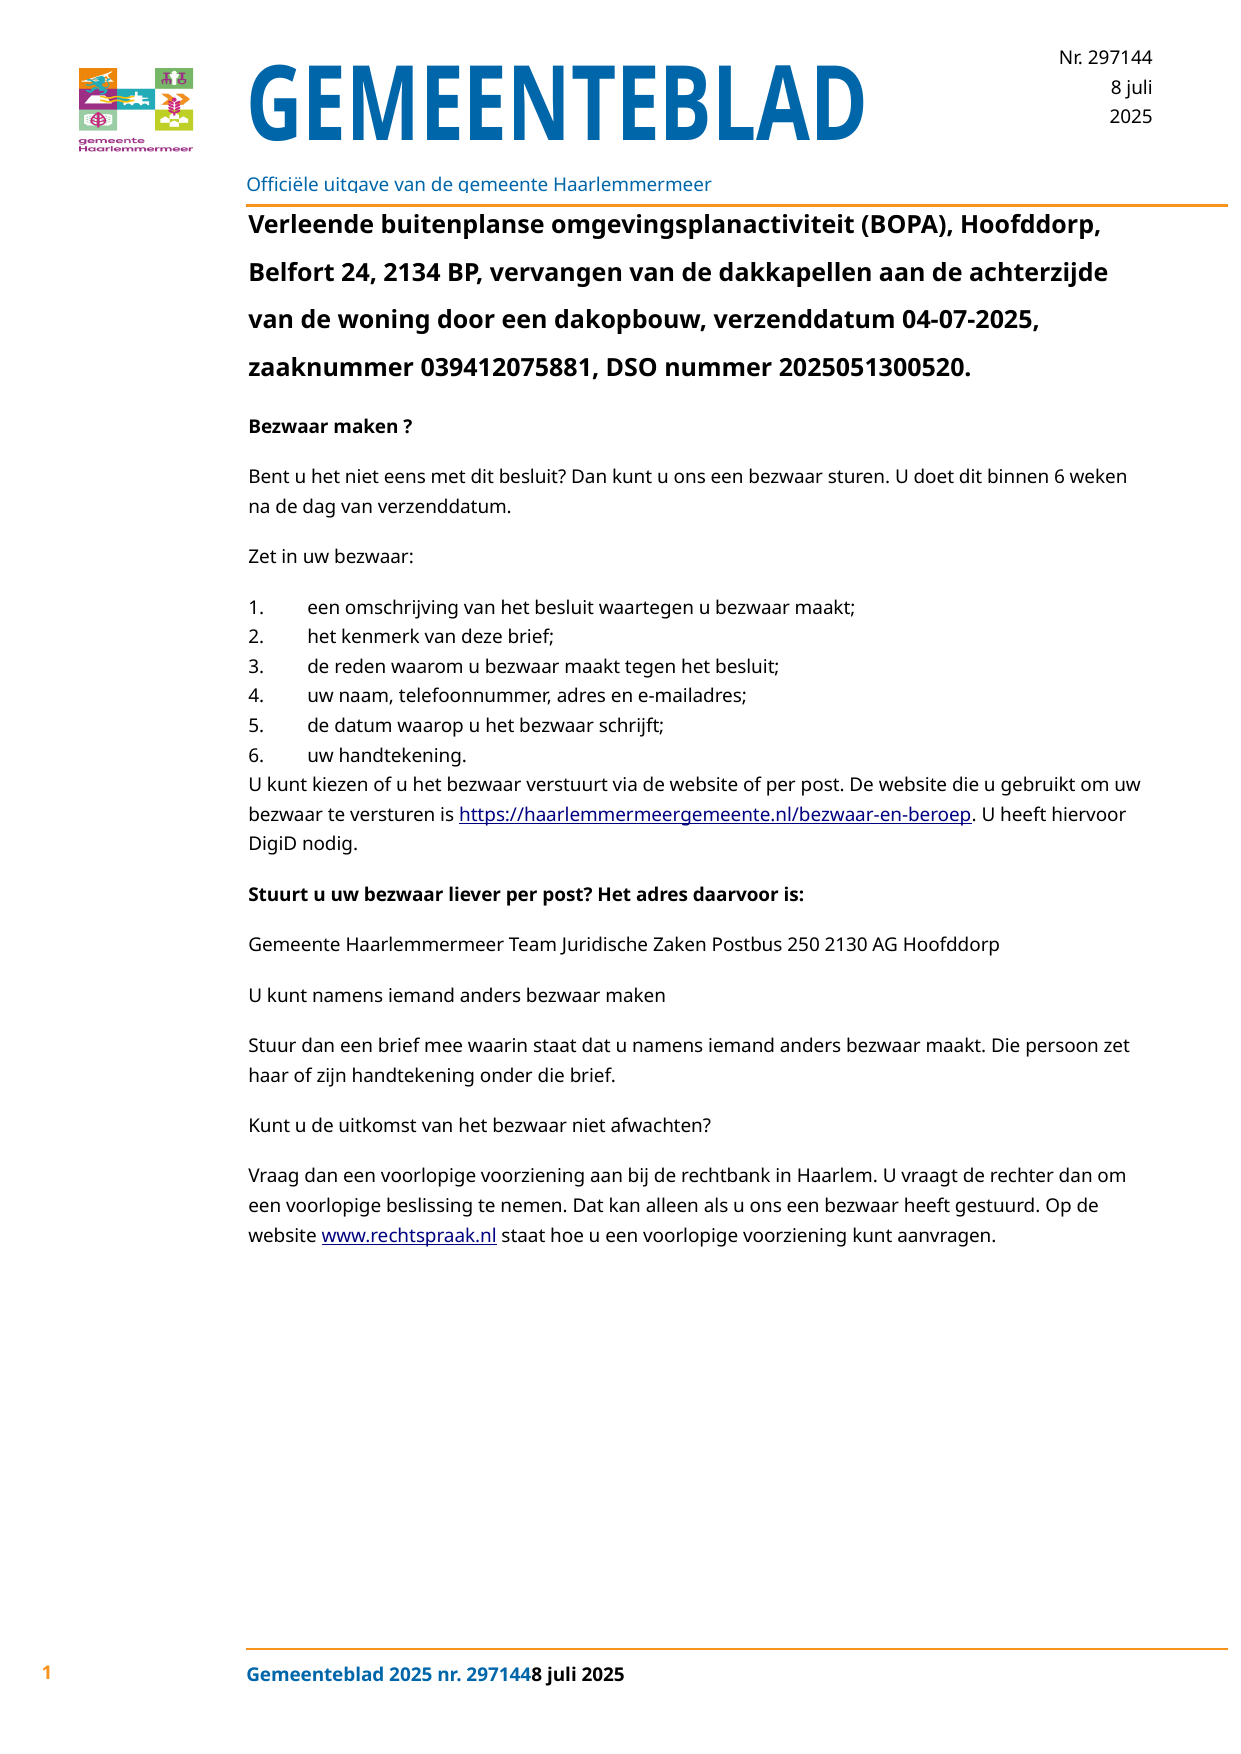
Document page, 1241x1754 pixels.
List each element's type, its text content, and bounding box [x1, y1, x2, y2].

list een omschrijving van het besluit waartegen u bezwaar maakt; [248, 594, 1152, 620]
text Stuurt u uw bezwaar liever per post? Het adres daarvoor is: [248, 881, 1152, 907]
text Verleende buitenplanse omgevingsplanactiviteit (BOPA), Hoofddorp, Belfort 24, 2134 BP, vervangen van de dakkapellen aan de achterzijde van de woning door een dakopbouw, verzenddatum 04-07-2025, zaaknummer 039412075881, DSO nummer 2025051300520. [248, 207, 1152, 384]
list de datum waarop u het bezwaar schrijft; [248, 712, 1152, 738]
text Bent u het niet eens met dit besluit? Dan kunt u ons een bezwaar sturen. U doet dit binnen 6 weken na de dag van verzenddatum. [248, 463, 1152, 519]
text U kunt namens iemand anders bezwaar maken [248, 982, 1152, 1008]
text Vraag dan een voorlopige voorziening aan bij de rechtbank in Haarlem. U vraagt de rechter dan om een voorlopige beslissing te nemen. Dat kan alleen als u ons een bezwaar heeft gestuurd. Op de website www.rechtspraak.nl staat hoe u een voorlopige voorziening kunt aanvragen. [248, 1163, 1152, 1248]
text Kunt u de uitkomst van het bezwaar niet afwachten? [248, 1112, 1152, 1138]
text Gemeente Haarlemmermeer Team Juridische Zaken Postbus 250 2130 AG Hoofddorp [248, 931, 1152, 957]
list uw handtekening. [248, 742, 1152, 768]
list de reden waarom u bezwaar maakt tegen het besluit; [248, 653, 1152, 679]
text Zet in uw bezwaar: [248, 543, 1152, 569]
text U kunt kiezen of u het bezwaar verstuurt via de website of per post. De website die u gebruikt om uw bezwaar te versturen is https://haarlemmermeergemeente.nl/bezwaar-en-beroep. U heeft hiervoor DigiD nodig. [248, 771, 1152, 856]
picture [41, 47, 231, 172]
text Stuur dan een brief mee waarin staat dat u namens iemand anders bezwaar maakt. Die persoon zet haar of zijn handtekening onder die brief. [248, 1032, 1152, 1088]
text Bezwaar maken ? [248, 413, 1152, 439]
list uw naam, telefoonnummer, adres en e-mailadres; [248, 683, 1152, 708]
list het kenmerk van deze brief; [248, 623, 1152, 649]
